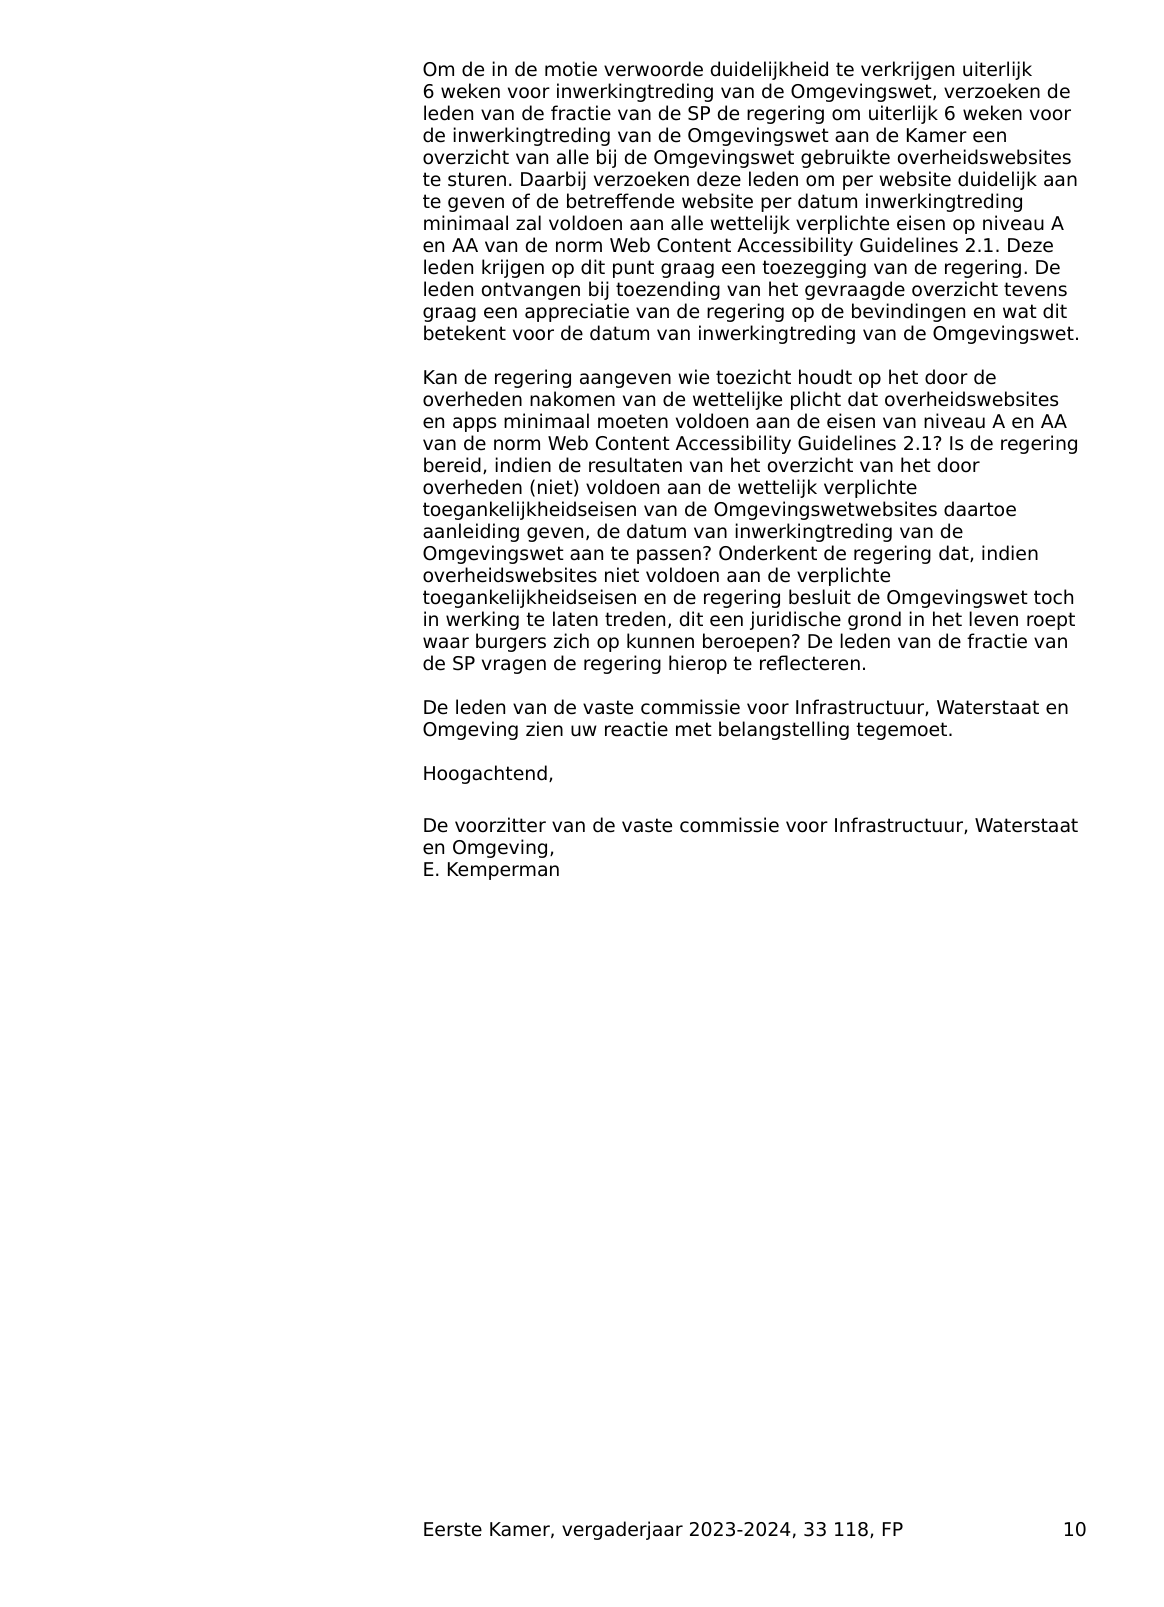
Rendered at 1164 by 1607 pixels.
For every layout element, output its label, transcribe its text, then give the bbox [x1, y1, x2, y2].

text Hoogachtend, [422, 763, 1087, 785]
text De leden van de vaste commissie voor Infrastructuur, Waterstaat en Omgeving zien uw reactie met belangstelling tegemoet. [422, 697, 1087, 741]
text Om de in de motie verwoorde duidelijkheid te verkrijgen uiterlijk 6 weken voor inwerkingtreding van de Omgevingswet, verzoeken de leden van de fractie van de SP de regering om uiterlijk 6 weken voor de inwerkingtreding van de Omgevingswet aan de Kamer een overzicht van alle bij de Omgevingswet gebruikte overheidswebsites te sturen. Daarbij verzoeken deze leden om per website duidelijk aan te geven of de betreffende website per datum inwerkingtreding minimaal zal voldoen aan alle wettelijk verplichte eisen op niveau A en AA van de norm Web Content Accessibility Guidelines 2.1. Deze leden krijgen op dit punt graag een toezegging van de regering. De leden ontvangen bij toezending van het gevraagde overzicht tevens graag een appreciatie van de regering op de bevindingen en wat dit betekent voor de datum van inwerkingtreding van de Omgevingswet. [422, 59, 1087, 345]
text Kan de regering aangeven wie toezicht houdt op het door de overheden nakomen van de wettelijke plicht dat overheidswebsites en apps minimaal moeten voldoen aan de eisen van niveau A en AA van de norm Web Content Accessibility Guidelines 2.1? Is de regering bereid, indien de resultaten van het overzicht van het door overheden (niet) voldoen aan de wettelijk verplichte toegankelijkheidseisen van de Omgevingswetwebsites daartoe aanleiding geven, de datum van inwerkingtreding van de Omgevingswet aan te passen? Onderkent de regering dat, indien overheidswebsites niet voldoen aan de verplichte toegankelijkheidseisen en de regering besluit de Omgevingswet toch in werking te laten treden, dit een juridische grond in het leven roept waar burgers zich op kunnen beroepen? De leden van de fractie van de SP vragen de regering hierop te reflecteren. [422, 367, 1087, 675]
text De voorzitter van de vaste commissie voor Infrastructuur, Waterstaat en Omgeving, E. Kemperman [422, 815, 1087, 881]
